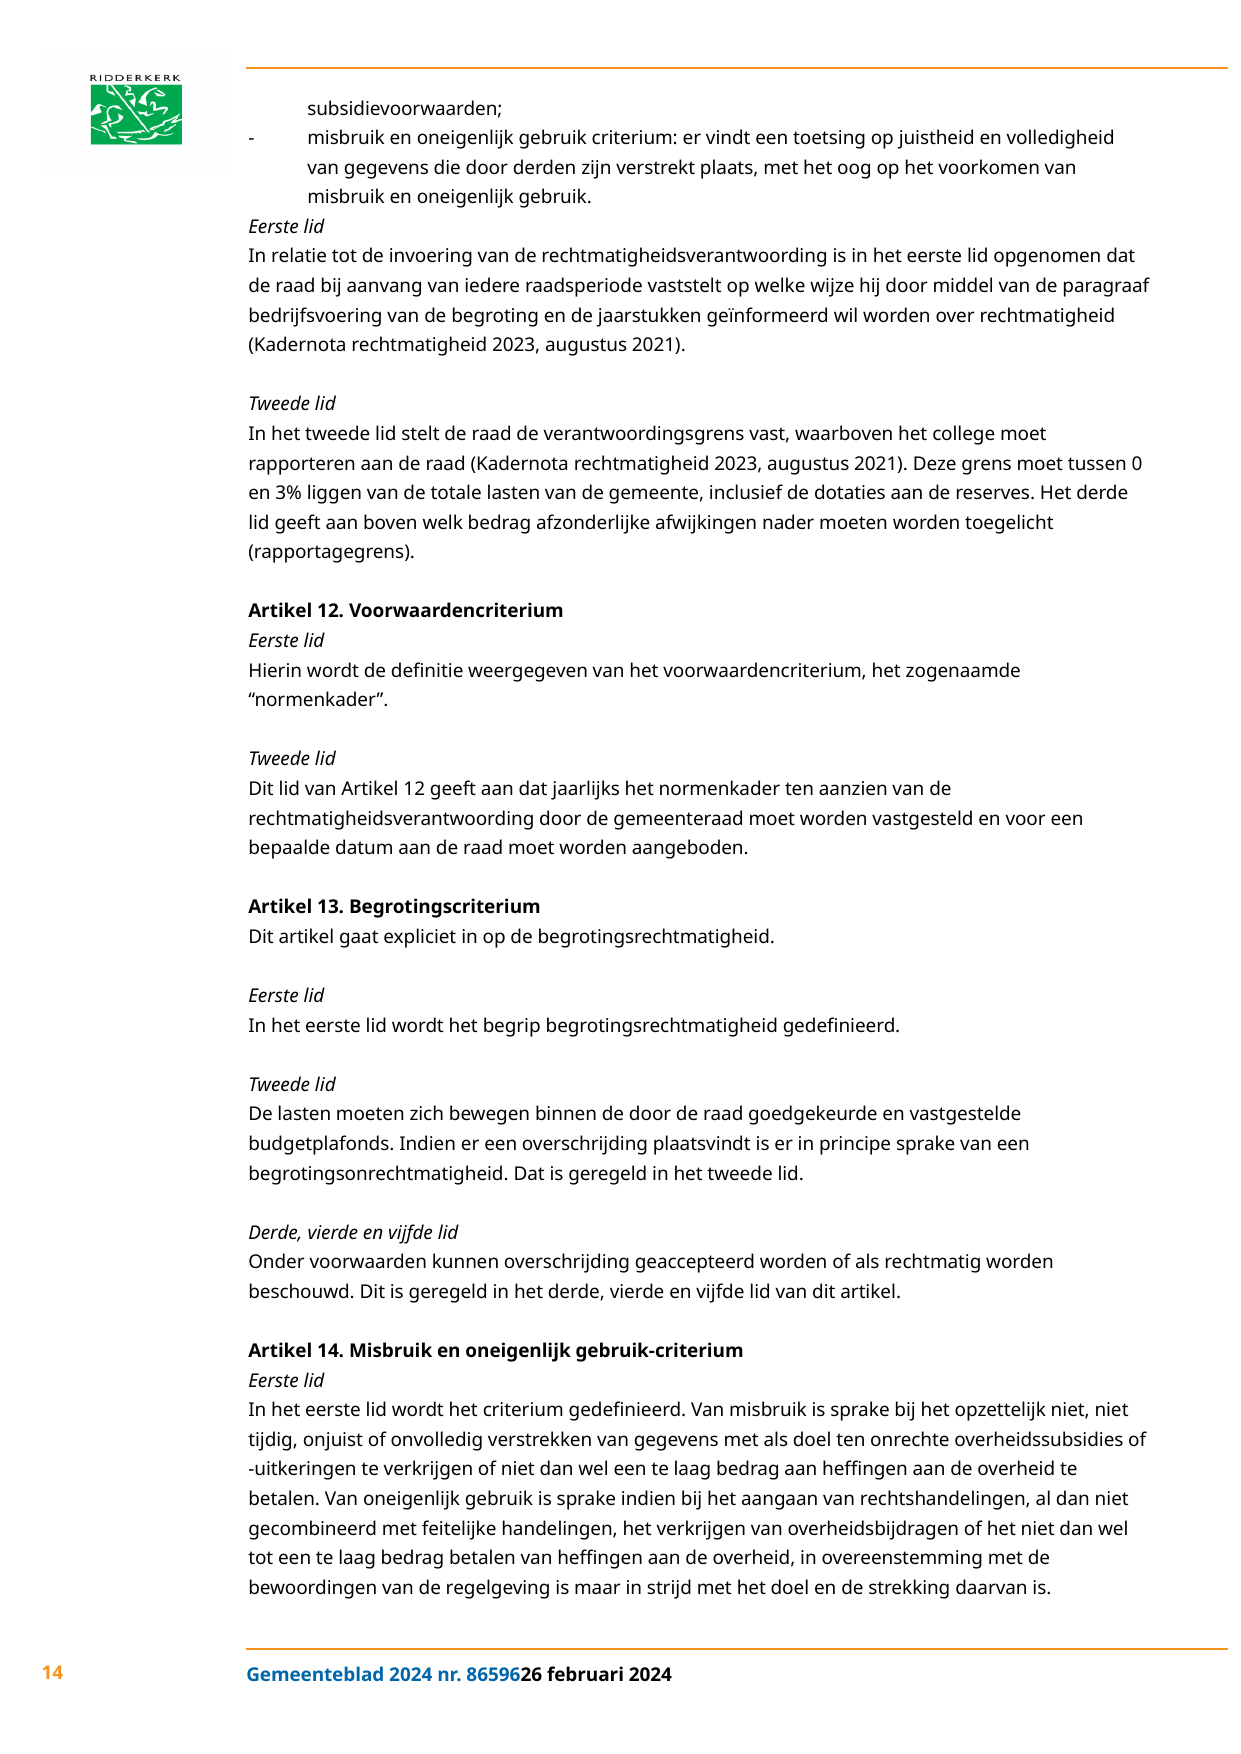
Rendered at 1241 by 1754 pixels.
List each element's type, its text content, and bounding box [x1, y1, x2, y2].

text Dit lid van Artikel 12 geeft aan dat jaarlijks het normenkader ten aanzien van de rechtmatigheidsverantwoording door de gemeenteraad moet worden vastgesteld en voor een bepaalde datum aan de raad moet worden aangeboden. [248, 775, 1152, 860]
text Eerste lid [248, 627, 1152, 653]
picture [41, 47, 231, 172]
text Artikel 14. Misbruik en oneigenlijk gebruik-criterium [248, 1337, 1152, 1363]
list misbruik en oneigenlijk gebruik criterium: er vindt een toetsing op juistheid en volledigheid van gegevens die door derden zijn verstrekt plaats, met het oog op het voorkomen van misbruik en oneigenlijk gebruik. [248, 124, 1152, 209]
text In het eerste lid wordt het begrip begrotingsrechtmatigheid gedefinieerd. [248, 1012, 1152, 1038]
text Tweede lid [248, 391, 1152, 416]
text Onder voorwaarden kunnen overschrijding geaccepteerd worden of als rechtmatig worden beschouwd. Dit is geregeld in het derde, vierde en vijfde lid van dit artikel. [248, 1248, 1152, 1304]
text In het eerste lid wordt het criterium gedefinieerd. Van misbruik is sprake bij het opzettelijk niet, niet tijdig, onjuist of onvolledig verstrekken van gegevens met als doel ten onrechte overheidssubsidies of -uitkeringen te verkrijgen of niet dan wel een te laag bedrag aan heffingen aan de overheid te betalen. Van oneigenlijk gebruik is sprake indien bij het aangaan van rechtshandelingen, al dan niet gecombineerd met feitelijke handelingen, het verkrijgen van overheidsbijdragen of het niet dan wel tot een te laag bedrag betalen van heffingen aan de overheid, in overeenstemming met de bewoordingen van de regelgeving is maar in strijd met het doel en de strekking daarvan is. [248, 1396, 1152, 1600]
list subsidievoorwaarden; [248, 95, 1152, 121]
text Eerste lid [248, 982, 1152, 1008]
text Dit artikel gaat expliciet in op de begrotingsrechtmatigheid. [248, 923, 1152, 949]
text Tweede lid [248, 746, 1152, 771]
text Eerste lid [248, 1367, 1152, 1393]
text Derde, vierde en vijfde lid [248, 1219, 1152, 1245]
text Hierin wordt de definitie weergegeven van het voorwaardencriterium, het zogenaamde “normenkader”. [248, 657, 1152, 712]
text Artikel 13. Begrotingscriterium [248, 893, 1152, 919]
text In het tweede lid stelt de raad de verantwoordingsgrens vast, waarboven het college moet rapporteren aan de raad (Kadernota rechtmatigheid 2023, augustus 2021). Deze grens moet tussen 0 en 3% liggen van de totale lasten van de gemeente, inclusief de dotaties aan de reserves. Het derde lid geeft aan boven welk bedrag afzonderlijke afwijkingen nader moeten worden toegelicht (rapportagegrens). [248, 420, 1152, 564]
text Artikel 12. Voorwaardencriterium [248, 598, 1152, 623]
text Tweede lid [248, 1071, 1152, 1097]
text De lasten moeten zich bewegen binnen de door de raad goedgekeurde en vastgestelde budgetplafonds. Indien er een overschrijding plaatsvindt is er in principe sprake van een begrotingsonrechtmatigheid. Dat is geregeld in het tweede lid. [248, 1101, 1152, 1186]
text In relatie tot de invoering van de rechtmatigheidsverantwoording is in het eerste lid opgenomen dat de raad bij aanvang van iedere raadsperiode vaststelt op welke wijze hij door middel van de paragraaf bedrijfsvoering van de begroting en de jaarstukken geïnformeerd wil worden over rechtmatigheid (Kadernota rechtmatigheid 2023, augustus 2021). [248, 243, 1152, 357]
text Eerste lid [248, 213, 1152, 239]
